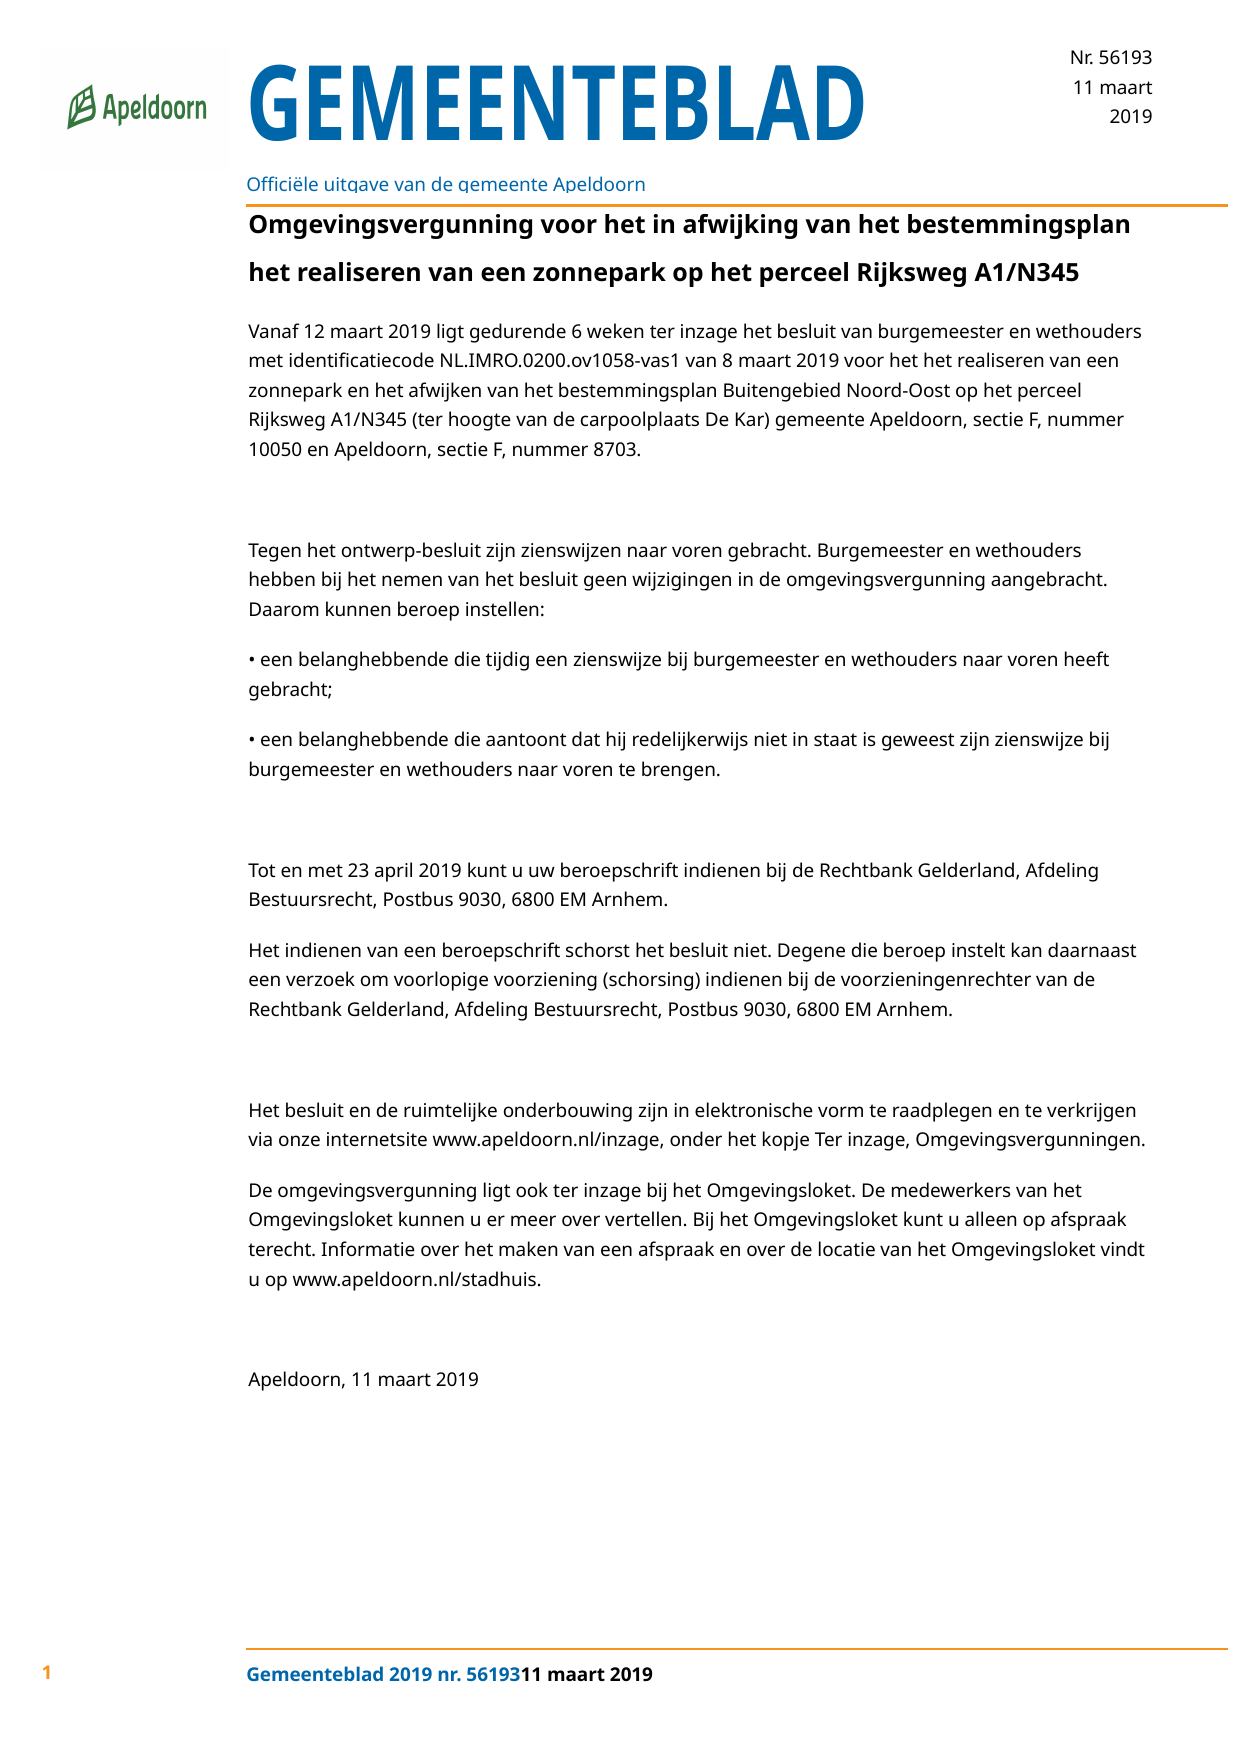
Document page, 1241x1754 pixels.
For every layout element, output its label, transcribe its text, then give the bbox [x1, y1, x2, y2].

text • een belanghebbende die aantoont dat hij redelijkerwijs niet in staat is geweest zijn zienswijze bij burgemeester en wethouders naar voren te brengen. [248, 727, 1152, 782]
text Vanaf 12 maart 2019 ligt gedurende 6 weken ter inzage het besluit van burgemeester en wethouders met identificatiecode NL.IMRO.0200.ov1058-vas1 van 8 maart 2019 voor het het realiseren van een zonnepark en het afwijken van het bestemmingsplan Buitengebied Noord-Oost op het perceel Rijksweg A1/N345 (ter hoogte van de carpoolplaats De Kar) gemeente Apeldoorn, sectie F, nummer 10050 en Apeldoorn, sectie F, nummer 8703. [248, 318, 1152, 462]
picture [41, 47, 231, 172]
text Tot en met 23 april 2019 kunt u uw beroepschrift indienen bij de Rechtbank Gelderland, Afdeling Bestuursrecht, Postbus 9030, 6800 EM Arnhem. [248, 857, 1152, 912]
text Apeldoorn, 11 maart 2019 [248, 1367, 1152, 1392]
text • een belanghebbende die tijdig een zienswijze bij burgemeester en wethouders naar voren heeft gebracht; [248, 647, 1152, 702]
text Het besluit en de ruimtelijke onderbouwing zijn in elektronische vorm te raadplegen en te verkrijgen via onze internetsite www.apeldoorn.nl/inzage, onder het kopje Ter inzage, Omgevingsvergunningen. [248, 1097, 1152, 1152]
text Tegen het ontwerp-besluit zijn zienswijzen naar voren gebracht. Burgemeester en wethouders hebben bij het nemen van het besluit geen wijzigingen in de omgevingsvergunning aangebracht. Daarom kunnen beroep instellen: [248, 537, 1152, 622]
text Omgevingsvergunning voor het in afwijking van het bestemmingsplan het realiseren van een zonnepark op het perceel Rijksweg A1/N345 [248, 207, 1152, 288]
text Het indienen van een beroepschrift schorst het besluit niet. Degene die beroep instelt kan daarnaast een verzoek om voorlopige voorziening (schorsing) indienen bij de voorzieningenrechter van de Rechtbank Gelderland, Afdeling Bestuursrecht, Postbus 9030, 6800 EM Arnhem. [248, 937, 1152, 1022]
text De omgevingsvergunning ligt ook ter inzage bij het Omgevingsloket. De medewerkers van het Omgevingsloket kunnen u er meer over vertellen. Bij het Omgevingsloket kunt u alleen op afspraak terecht. Informatie over het maken van een afspraak en over de locatie van het Omgevingsloket vindt u op www.apeldoorn.nl/stadhuis. [248, 1177, 1152, 1292]
